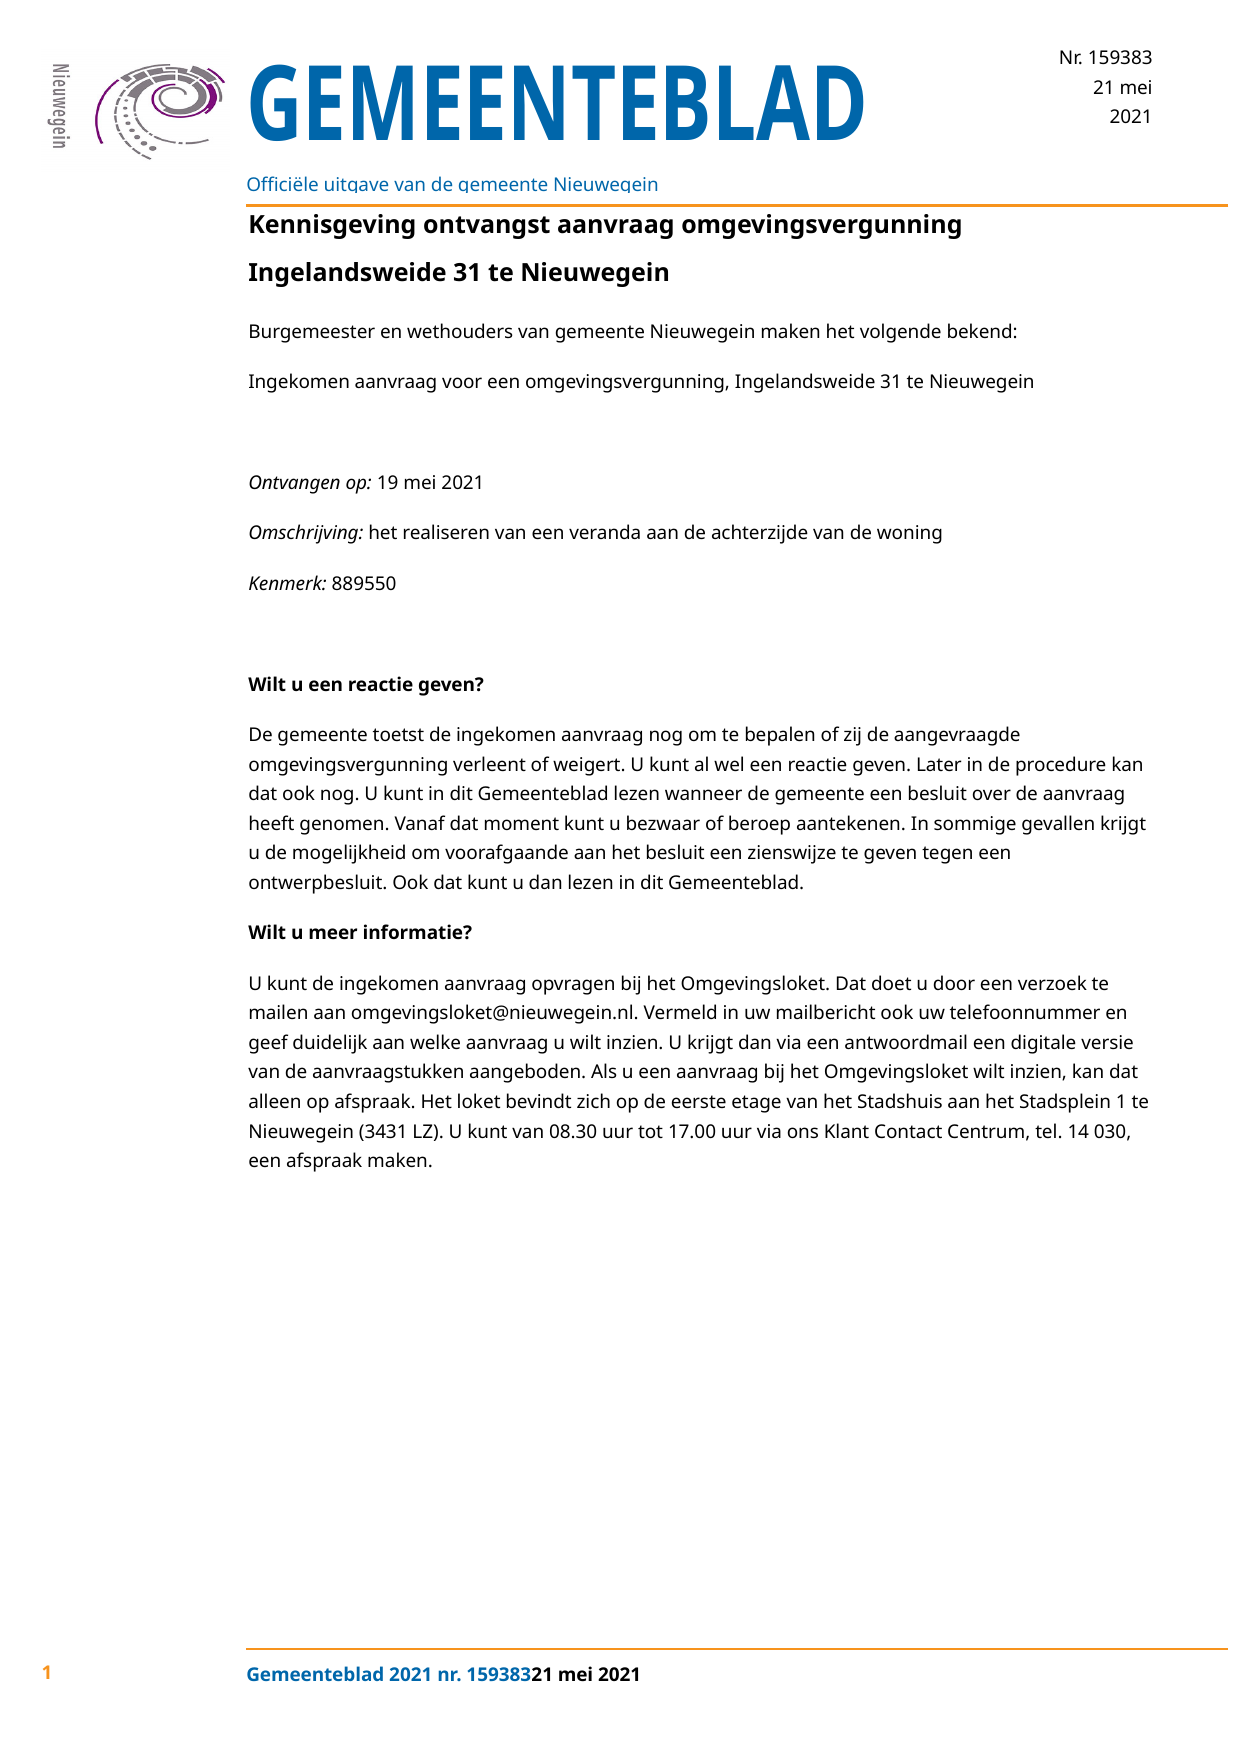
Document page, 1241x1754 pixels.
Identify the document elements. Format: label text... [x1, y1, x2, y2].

text Ingekomen aanvraag voor een omgevingsvergunning, Ingelandsweide 31 te Nieuwegein [248, 368, 1152, 394]
text Omschrijving: het realiseren van een veranda aan de achterzijde van de woning [248, 519, 1152, 545]
text Ontvangen op: 19 mei 2021 [248, 469, 1152, 495]
picture [41, 47, 231, 172]
text Wilt u meer informatie? [248, 919, 1152, 945]
text Wilt u een reactie geven? [248, 671, 1152, 697]
text U kunt de ingekomen aanvraag opvragen bij het Omgevingsloket. Dat doet u door een verzoek te mailen aan omgevingsloket@nieuwegein.nl. Vermeld in uw mailbericht ook uw telefoonnummer en geef duidelijk aan welke aanvraag u wilt inzien. U krijgt dan via een antwoordmail een digitale versie van de aanvraagstukken aangeboden. Als u een aanvraag bij het Omgevingsloket wilt inzien, kan dat alleen op afspraak. Het loket bevindt zich op de eerste etage van het Stadshuis aan het Stadsplein 1 te Nieuwegein (3431 LZ). U kunt van 08.30 uur tot 17.00 uur via ons Klant Contact Centrum, tel. 14 030, een afspraak maken. [248, 970, 1152, 1173]
text Kennisgeving ontvangst aanvraag omgevingsvergunning Ingelandsweide 31 te Nieuwegein [248, 207, 1152, 288]
text De gemeente toetst de ingekomen aanvraag nog om te bepalen of zij de aangevraagde omgevingsvergunning verleent of weigert. U kunt al wel een reactie geven. Later in de procedure kan dat ook nog. U kunt in dit Gemeenteblad lezen wanneer de gemeente een besluit over de aanvraag heeft genomen. Vanaf dat moment kunt u bezwaar of beroep aantekenen. In sommige gevallen krijgt u de mogelijkheid om voorafgaande aan het besluit een zienswijze te geven tegen een ontwerpbesluit. Ook dat kunt u dan lezen in dit Gemeenteblad. [248, 721, 1152, 895]
text Burgemeester en wethouders van gemeente Nieuwegein maken het volgende bekend: [248, 318, 1152, 344]
text Kenmerk: 889550 [248, 570, 1152, 596]
